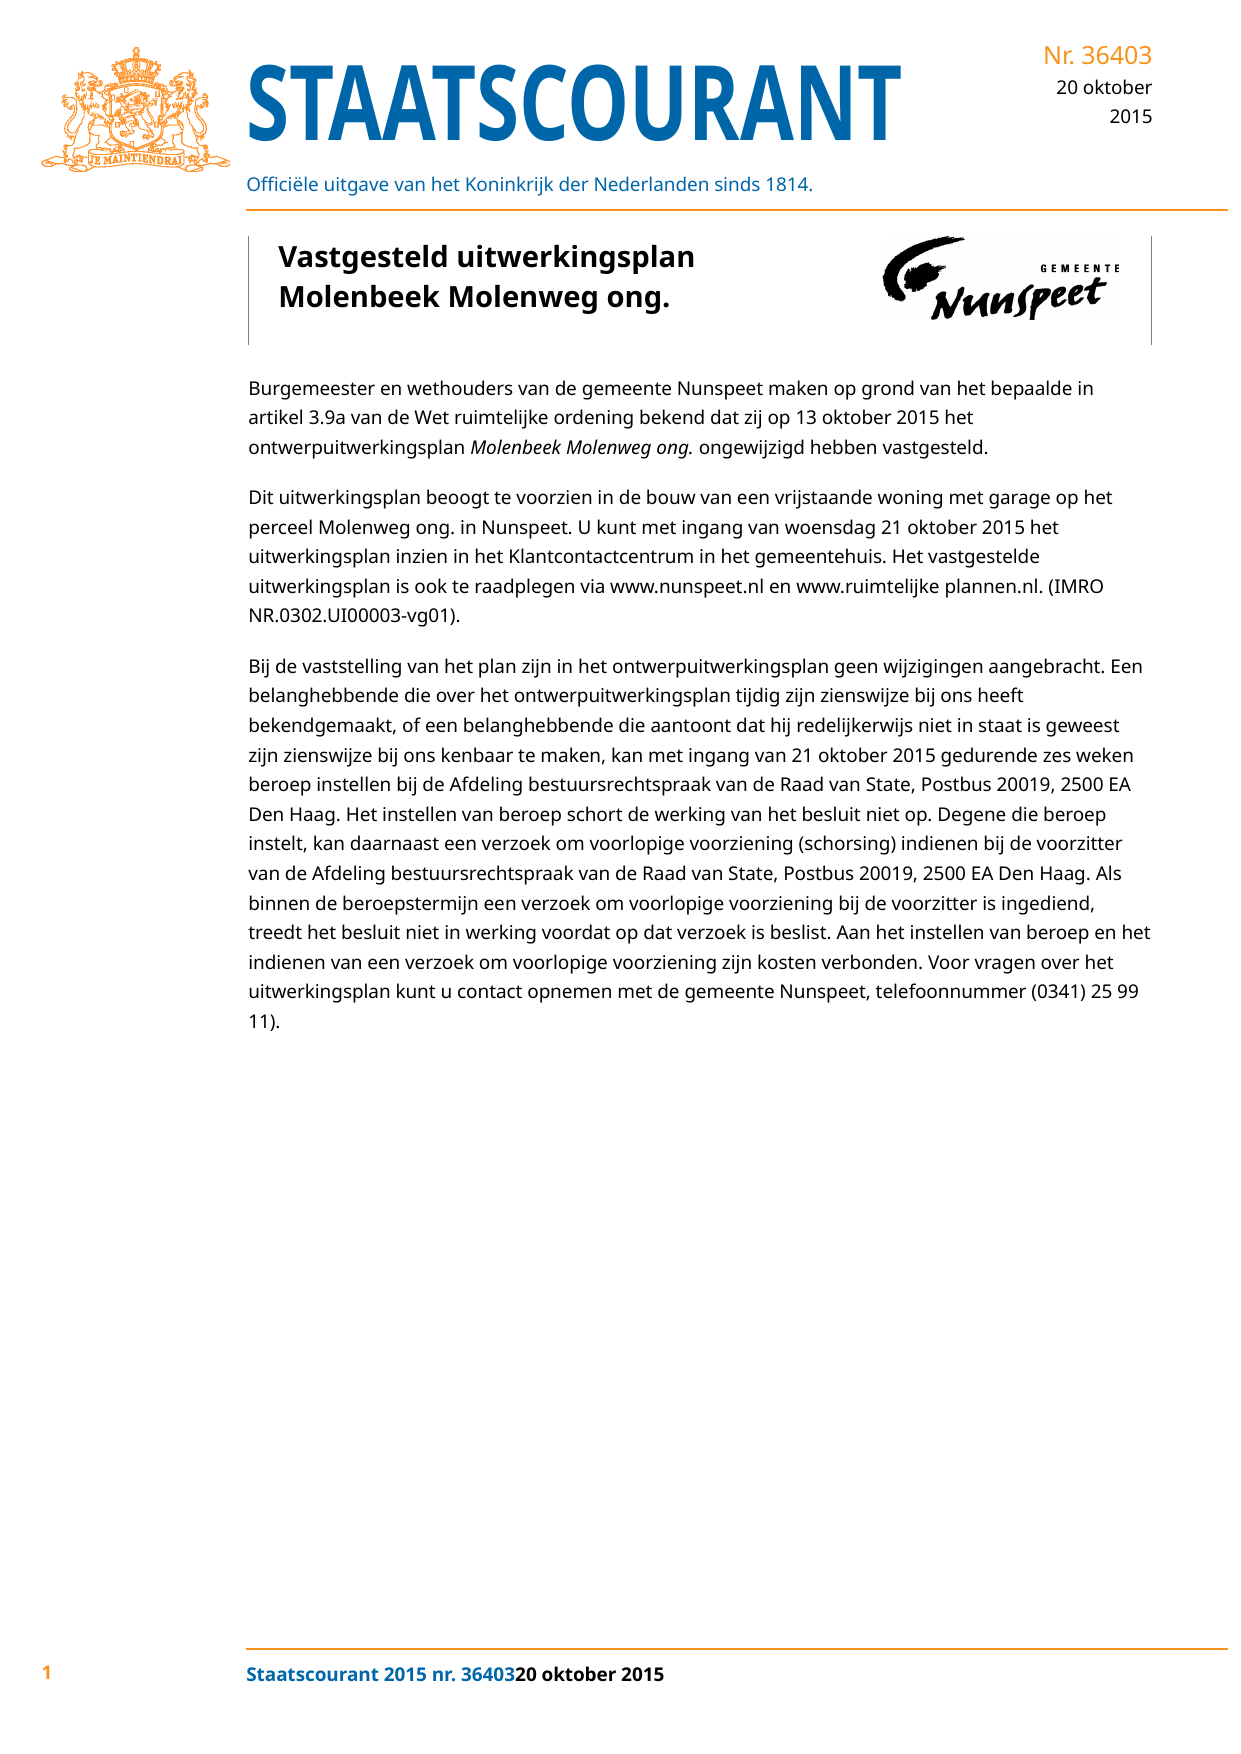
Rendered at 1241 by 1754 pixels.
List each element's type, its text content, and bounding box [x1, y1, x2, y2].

text Burgemeester en wethouders van de gemeente Nunspeet maken op grond van het bepaalde in artikel 3.9a van de Wet ruimtelijke ordening bekend dat zij op 13 oktober 2015 het ontwerpuitwerkingsplan Molenbeek Molenweg ong. ongewijzigd hebben vastgesteld. [248, 375, 1152, 459]
picture [41, 47, 231, 172]
table_header [850, 236, 882, 319]
table_header [850, 320, 1151, 345]
picture [882, 236, 1119, 320]
table_header Vastgesteld uitwerkingsplan Molenbeek Molenweg ong. [249, 236, 850, 345]
text Dit uitwerkingsplan beoogt te voorzien in de bouw van een vrijstaande woning met garage op het perceel Molenweg ong. in Nunspeet. U kunt met ingang van woensdag 21 oktober 2015 het uitwerkingsplan inzien in het Klantcontactcentrum in het gemeentehuis. Het vastgestelde uitwerkingsplan is ook te raadplegen via www.nunspeet.nl en www.ruimtelijke plannen.nl. (IMRO NR.0302.UI00003-vg01). [248, 484, 1152, 628]
table_header [1119, 236, 1151, 319]
text Bij de vaststelling van het plan zijn in het ontwerpuitwerkingsplan geen wijzigingen aangebracht. Een belanghebbende die over het ontwerpuitwerkingsplan tijdig zijn zienswijze bij ons heeft bekendgemaakt, of een belanghebbende die aantoont dat hij redelijkerwijs niet in staat is geweest zijn zienswijze bij ons kenbaar te maken, kan met ingang van 21 oktober 2015 gedurende zes weken beroep instellen bij de Afdeling bestuursrechtspraak van de Raad van State, Postbus 20019, 2500 EA Den Haag. Het instellen van beroep schort de werking van het besluit niet op. Degene die beroep instelt, kan daarnaast een verzoek om voorlopige voorziening (schorsing) indienen bij de voorzitter van de Afdeling bestuursrechtspraak van de Raad van State, Postbus 20019, 2500 EA Den Haag. Als binnen de beroepstermijn een verzoek om voorlopige voorziening bij de voorzitter is ingediend, treedt het besluit niet in werking voordat op dat verzoek is beslist. Aan het instellen van beroep en het indienen van een verzoek om voorlopige voorziening zijn kosten verbonden. Voor vragen over het uitwerkingsplan kunt u contact opnemen met de gemeente Nunspeet, telefoonnummer (0341) 25 99 11). [248, 653, 1152, 1034]
